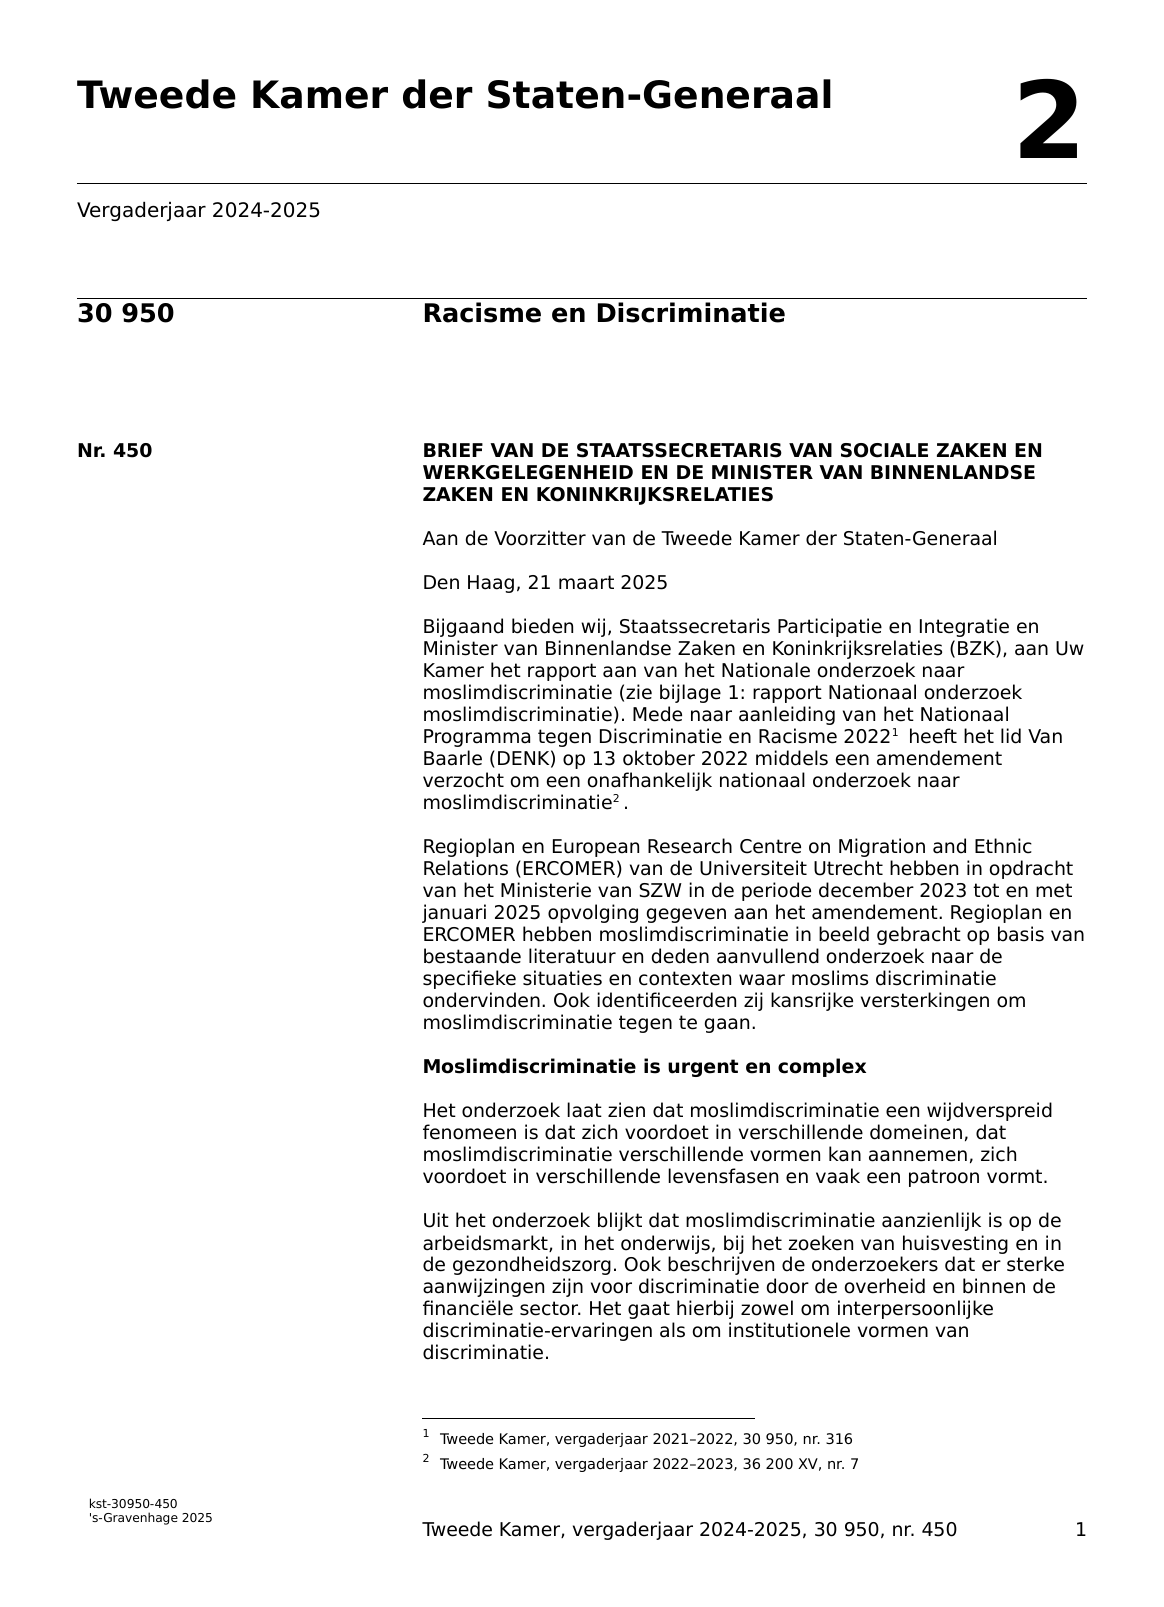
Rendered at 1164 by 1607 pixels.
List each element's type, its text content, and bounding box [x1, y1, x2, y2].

table_header 2 [886, 59, 1087, 183]
text Regioplan en European Research Centre on Migration and Ethnic Relations (ERCOMER) van de Universiteit Utrecht hebben in opdracht van het Ministerie van SZW in de periode december 2023 tot en met januari 2025 opvolging gegeven aan het amendement. Regioplan en ERCOMER hebben moslimdiscriminatie in beeld gebracht op basis van bestaande literatuur en deden aanvullend onderzoek naar de specifieke situaties en contexten waar moslims discriminatie ondervinden. Ook identificeerden zij kansrijke versterkingen om moslimdiscriminatie tegen te gaan. [422, 836, 1087, 1034]
text Den Haag, 21 maart 2025 [422, 572, 1087, 594]
subtitle Nr. 450 BRIEF VAN DE STAATSSECRETARIS VAN SOCIALE ZAKEN EN WERKGELEGENHEID EN DE MINISTER VAN BINNENLANDSE ZAKEN EN KONINKRIJKSRELATIES [77, 440, 1087, 506]
table_header Tweede Kamer der Staten-Generaal [77, 59, 886, 183]
subtitle Moslimdiscriminatie is urgent en complex [422, 1056, 1087, 1078]
text kst-30950-450 [88, 1497, 323, 1511]
text 's-Gravenhage 2025 [88, 1511, 323, 1525]
text Tweede Kamer, vergaderjaar 2021–2022, 30 950, nr. 316 [422, 1427, 1087, 1449]
text Uit het onderzoek blijkt dat moslimdiscriminatie aanzienlijk is op de arbeidsmarkt, in het onderwijs, bij het zoeken van huisvesting en in de gezondheidszorg. Ook beschrijven de onderzoekers dat er sterke aanwijzingen zijn voor discriminatie door de overheid en binnen de financiële sector. Het gaat hierbij zowel om interpersoonlijke discriminatie-ervaringen als om institutionele vormen van discriminatie. [422, 1210, 1087, 1364]
table_cell Vergaderjaar 2024-2025 [77, 184, 1087, 298]
text Aan de Voorzitter van de Tweede Kamer der Staten-Generaal [422, 528, 1087, 550]
text Het onderzoek laat zien dat moslimdiscriminatie een wijdverspreid fenomeen is dat zich voordoet in verschillende domeinen, dat moslimdiscriminatie verschillende vormen kan aannemen, zich voordoet in verschillende levensfasen en vaak een patroon vormt. [422, 1100, 1087, 1188]
text Tweede Kamer, vergaderjaar 2022–2023, 36 200 XV, nr. 7 [422, 1452, 1087, 1474]
subtitle 30 950 Racisme en Discriminatie [77, 299, 1087, 329]
text Bijgaand bieden wij, Staatssecretaris Participatie en Integratie en Minister van Binnenlandse Zaken en Koninkrijksrelaties (BZK), aan Uw Kamer het rapport aan van het Nationale onderzoek naar moslimdiscriminatie (zie bijlage 1: rapport Nationaal onderzoek moslimdiscriminatie). Mede naar aanleiding van het Nationaal Programma tegen Discriminatie en Racisme 2022 heeft het lid Van Baarle (DENK) op 13 oktober 2022 middels een amendement verzocht om een onafhankelijk nationaal onderzoek naar moslimdiscriminatie. [422, 616, 1087, 814]
